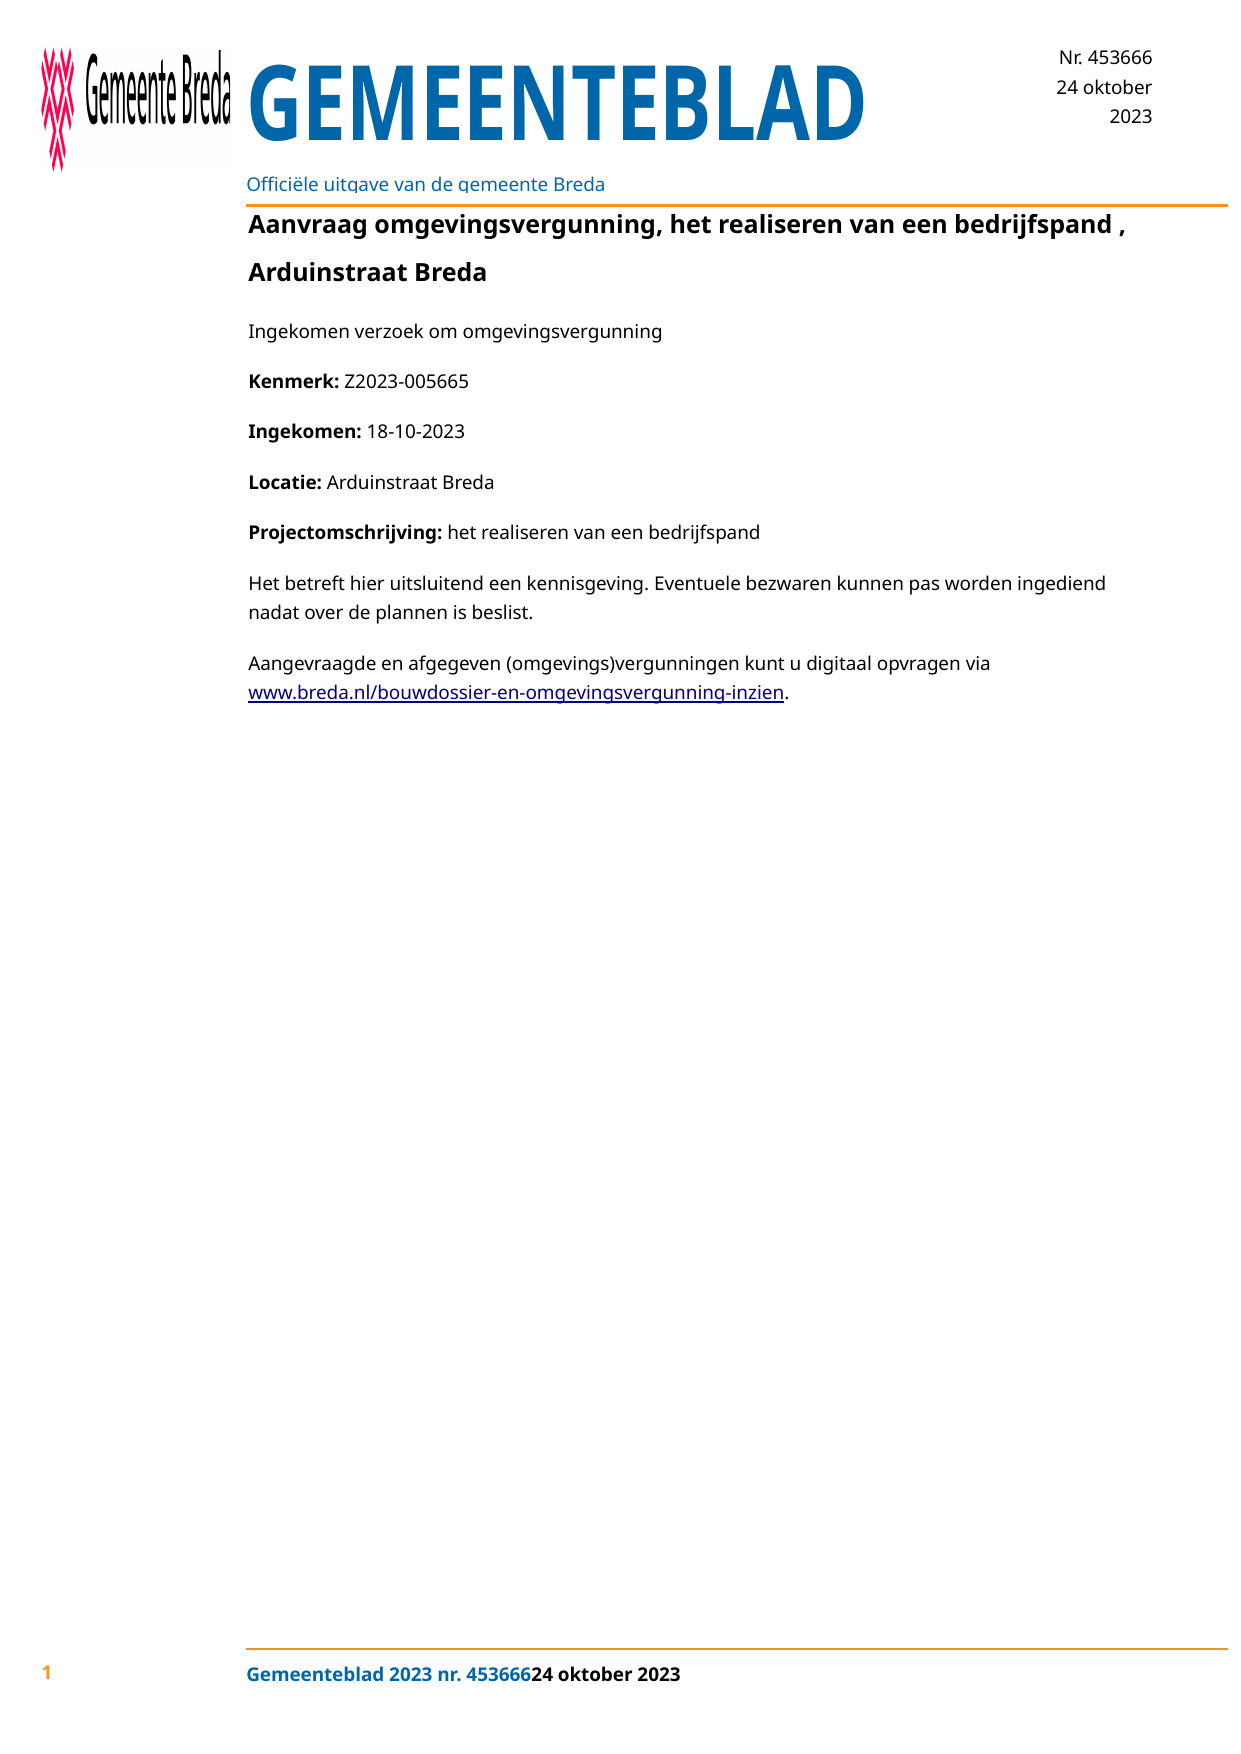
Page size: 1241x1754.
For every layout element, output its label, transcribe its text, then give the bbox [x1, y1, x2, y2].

text Projectomschrijving: het realiseren van een bedrijfspand [248, 519, 1152, 545]
text Ingekomen: 18-10-2023 [248, 419, 1152, 444]
text Ingekomen verzoek om omgevingsvergunning [248, 318, 1152, 344]
text Kenmerk: Z2023-005665 [248, 368, 1152, 394]
text Aanvraag omgevingsvergunning, het realiseren van een bedrijfspand , Arduinstraat Breda [248, 207, 1152, 288]
picture [41, 47, 231, 172]
text Aangevraagde en afgegeven (omgevings)vergunningen kunt u digitaal opvragen via www.breda.nl/bouwdossier-en-omgevingsvergunning-inzien. [248, 650, 1152, 705]
text Het betreft hier uitsluitend een kennisgeving. Eventuele bezwaren kunnen pas worden ingediend nadat over de plannen is beslist. [248, 570, 1152, 625]
text Locatie: Arduinstraat Breda [248, 469, 1152, 495]
